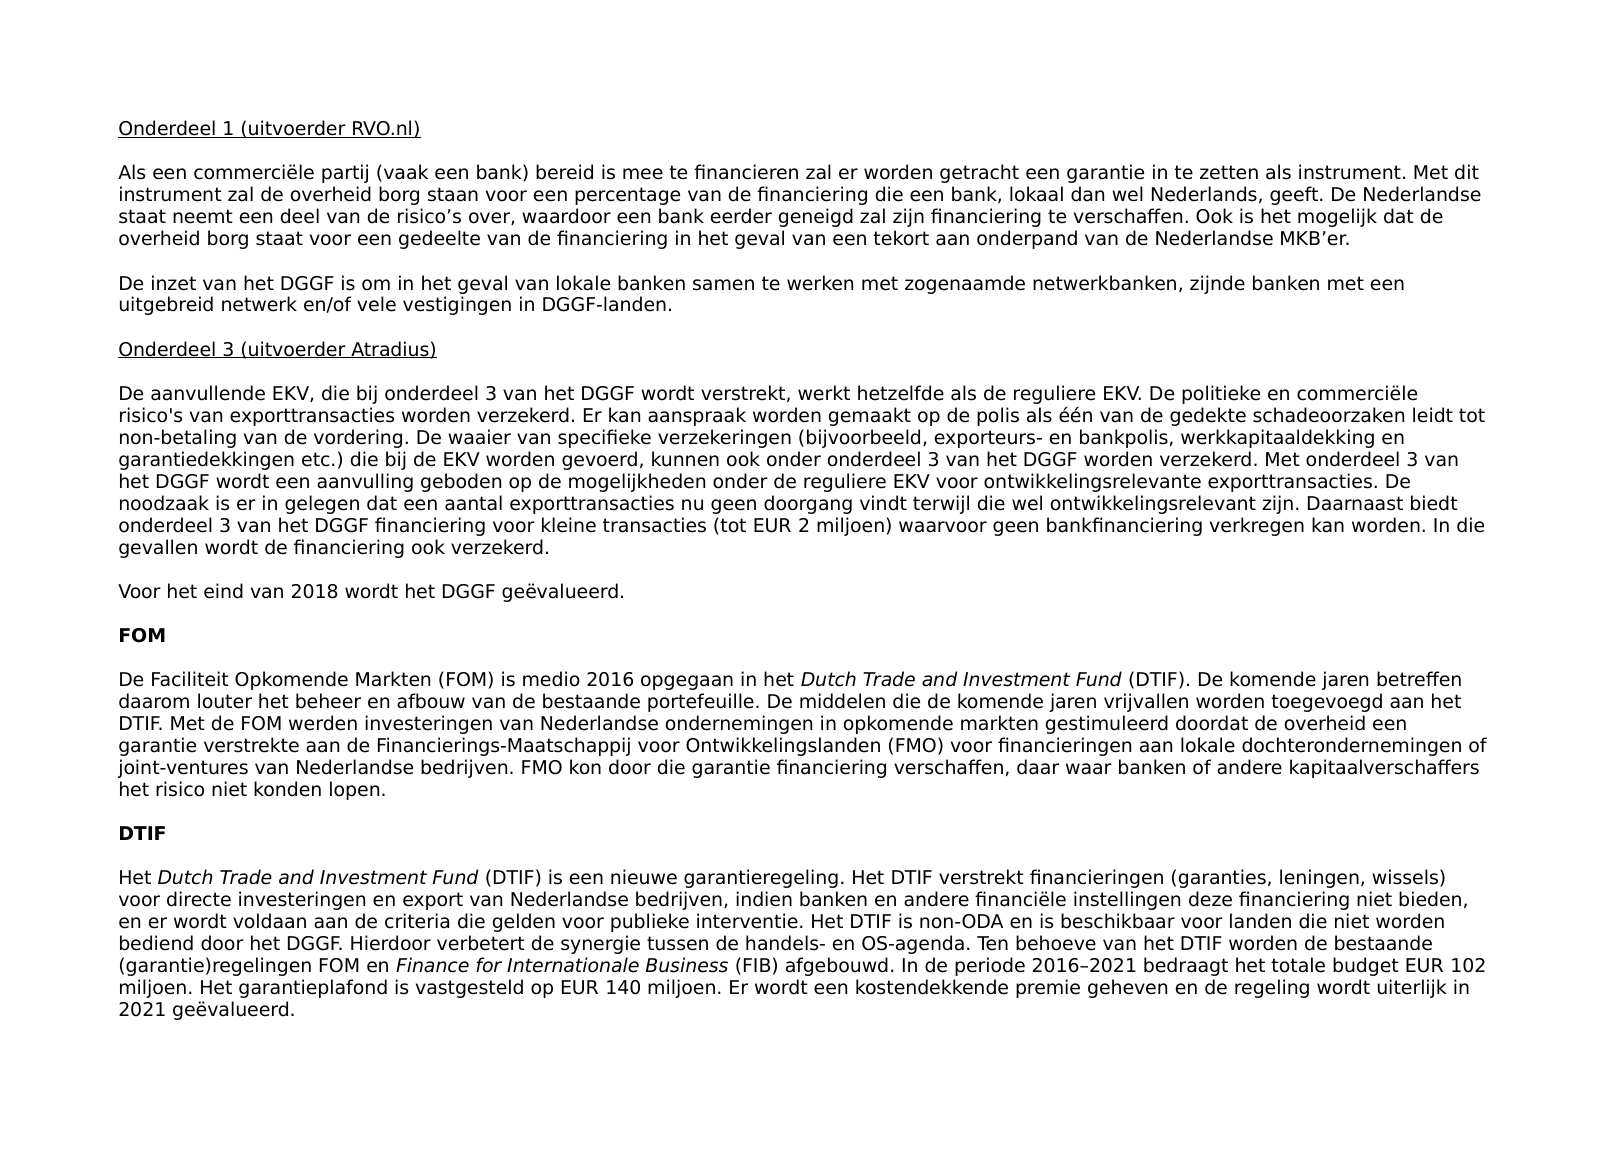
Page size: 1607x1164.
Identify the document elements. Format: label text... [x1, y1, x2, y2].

subtitle Onderdeel 1 (uitvoerder RVO.nl) [118, 118, 1488, 140]
text De aanvullende EKV, die bij onderdeel 3 van het DGGF wordt verstrekt, werkt hetzelfde als de reguliere EKV. De politieke en commerciële risico's van exporttransacties worden verzekerd. Er kan aanspraak worden gemaakt op de polis als één van de gedekte schadeoorzaken leidt tot non-betaling van de vordering. De waaier van specifieke verzekeringen (bijvoorbeeld, exporteurs- en bankpolis, werkkapitaaldekking en garantiedekkingen etc.) die bij de EKV worden gevoerd, kunnen ook onder onderdeel 3 van het DGGF worden verzekerd. Met onderdeel 3 van het DGGF wordt een aanvulling geboden op de mogelijkheden onder de reguliere EKV voor ontwikkelingsrelevante exporttransacties. De noodzaak is er in gelegen dat een aantal exporttransacties nu geen doorgang vindt terwijl die wel ontwikkelingsrelevant zijn. Daarnaast biedt onderdeel 3 van het DGGF financiering voor kleine transacties (tot EUR 2 miljoen) waarvoor geen bankfinanciering verkregen kan worden. In die gevallen wordt de financiering ook verzekerd. [118, 383, 1488, 558]
text De inzet van het DGGF is om in het geval van lokale banken samen te werken met zogenaamde netwerkbanken, zijnde banken met een uitgebreid netwerk en/of vele vestigingen in DGGF-landen. [118, 272, 1488, 316]
text Het Dutch Trade and Investment Fund (DTIF) is een nieuwe garantieregeling. Het DTIF verstrekt financieringen (garanties, leningen, wissels) voor directe investeringen en export van Nederlandse bedrijven, indien banken en andere financiële instellingen deze financiering niet bieden, en er wordt voldaan aan de criteria die gelden voor publieke interventie. Het DTIF is non-ODA en is beschikbaar voor landen die niet worden bediend door het DGGF. Hierdoor verbetert de synergie tussen de handels- en OS-agenda. Ten behoeve van het DTIF worden de bestaande (garantie)regelingen FOM en Finance for Internationale Business (FIB) afgebouwd. In de periode 2016–2021 bedraagt het totale budget EUR 102 miljoen. Het garantieplafond is vastgesteld op EUR 140 miljoen. Er wordt een kostendekkende premie geheven en de regeling wordt uiterlijk in 2021 geëvalueerd. [118, 867, 1488, 1021]
text De Faciliteit Opkomende Markten (FOM) is medio 2016 opgegaan in het Dutch Trade and Investment Fund (DTIF). De komende jaren betreffen daarom louter het beheer en afbouw van de bestaande portefeuille. De middelen die de komende jaren vrijvallen worden toegevoegd aan het DTIF. Met de FOM werden investeringen van Nederlandse ondernemingen in opkomende markten gestimuleerd doordat de overheid een garantie verstrekte aan de Financierings-Maatschappij voor Ontwikkelingslanden (FMO) voor financieringen aan lokale dochterondernemingen of joint-ventures van Nederlandse bedrijven. FMO kon door die garantie financiering verschaffen, daar waar banken of andere kapitaalverschaffers het risico niet konden lopen. [118, 669, 1488, 801]
subtitle FOM [118, 625, 1488, 647]
text Voor het eind van 2018 wordt het DGGF geëvalueerd. [118, 581, 1488, 603]
subtitle Onderdeel 3 (uitvoerder Atradius) [118, 338, 1488, 361]
text Als een commerciële partij (vaak een bank) bereid is mee te financieren zal er worden getracht een garantie in te zetten als instrument. Met dit instrument zal de overheid borg staan voor een percentage van de financiering die een bank, lokaal dan wel Nederlands, geeft. De Nederlandse staat neemt een deel van de risico’s over, waardoor een bank eerder geneigd zal zijn financiering te verschaffen. Ook is het mogelijk dat de overheid borg staat voor een gedeelte van de financiering in het geval van een tekort aan onderpand van de Nederlandse MKB’er. [118, 162, 1488, 250]
subtitle DTIF [118, 823, 1488, 845]
